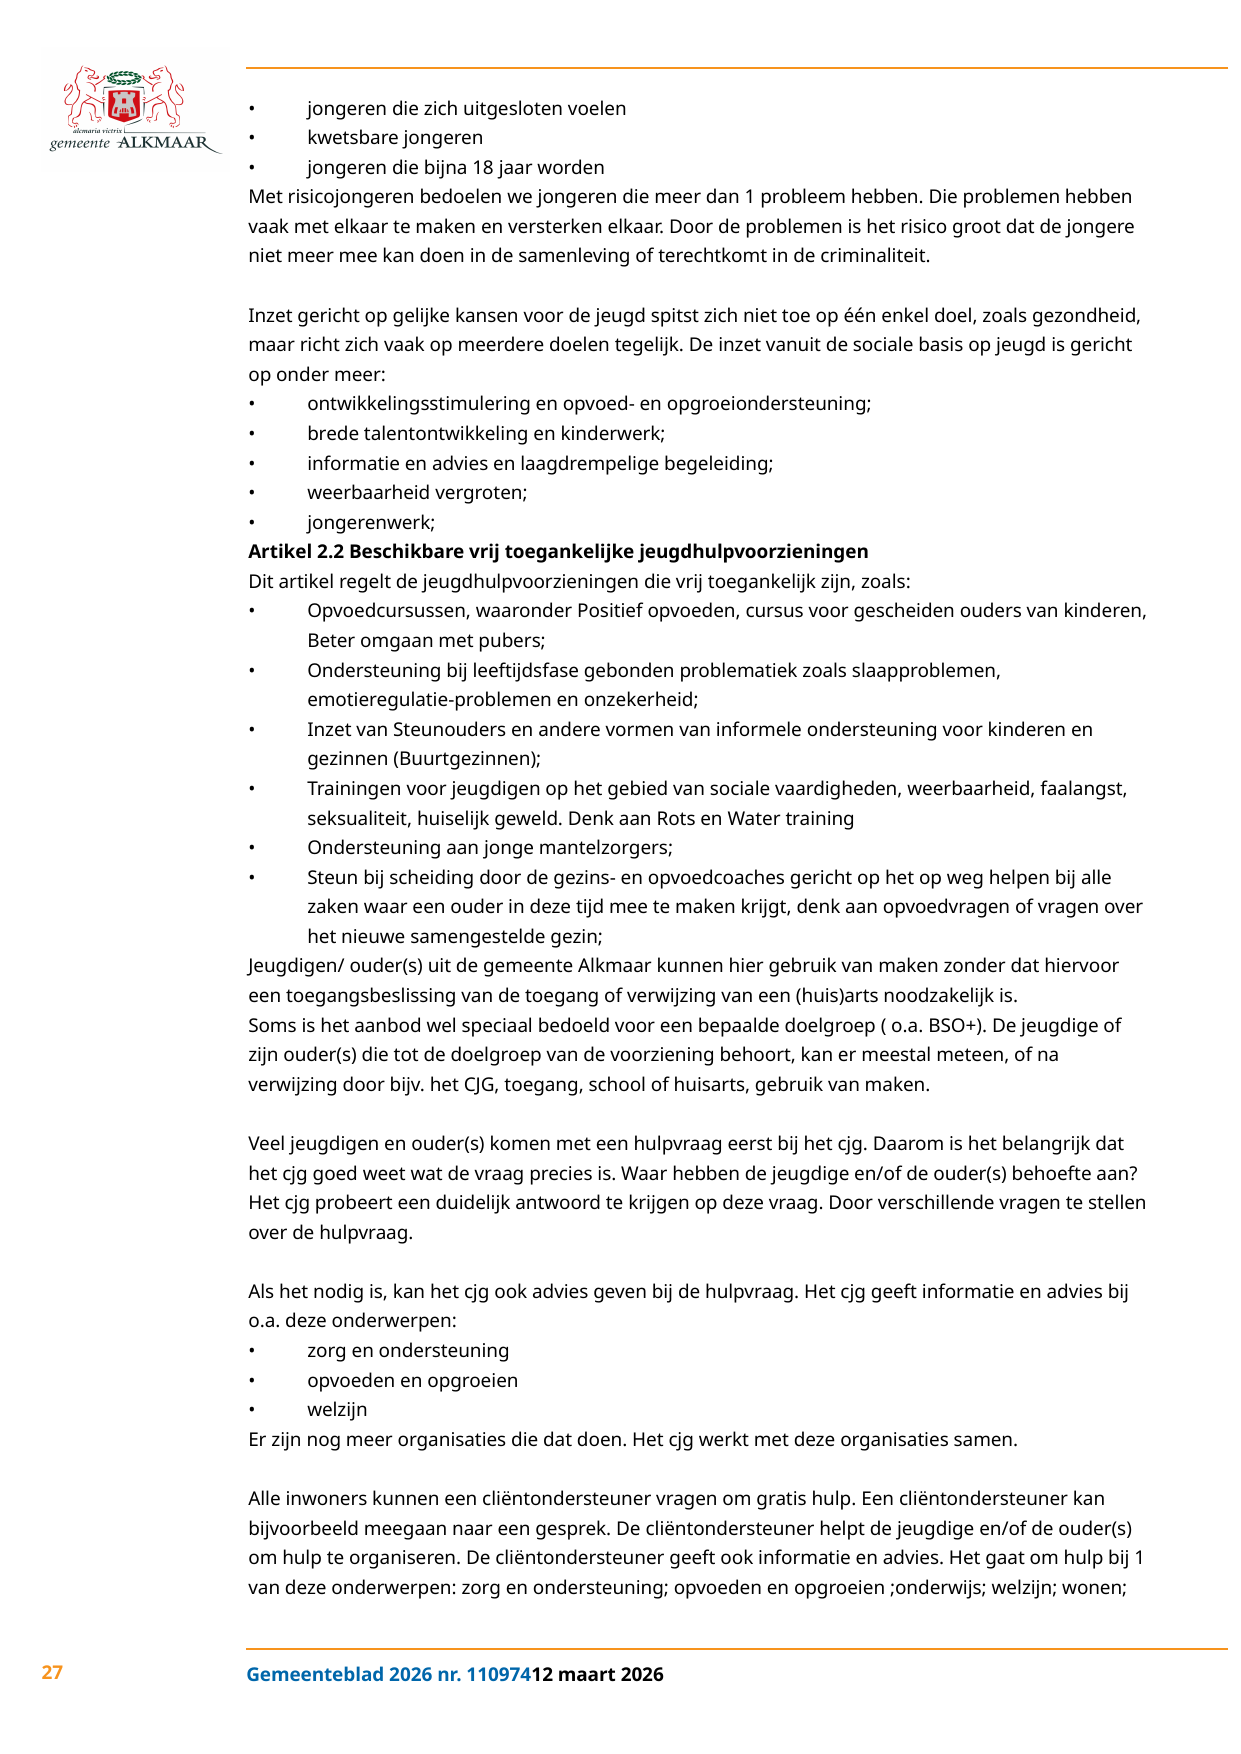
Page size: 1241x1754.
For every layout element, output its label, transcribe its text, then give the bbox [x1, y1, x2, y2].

list welzijn [248, 1396, 1152, 1422]
list ontwikkelingsstimulering en opvoed- en opgroeiondersteuning; [248, 391, 1152, 416]
list Ondersteuning bij leeftijdsfase gebonden problematiek zoals slaapproblemen, emotieregulatie-problemen en onzekerheid; [248, 657, 1152, 712]
list Trainingen voor jeugdigen op het gebied van sociale vaardigheden, weerbaarheid, faalangst, seksualiteit, huiselijk geweld. Denk aan Rots en Water training [248, 775, 1152, 831]
text Als het nodig is, kan het cjg ook advies geven bij de hulpvraag. Het cjg geeft informatie en advies bij o.a. deze onderwerpen: [248, 1278, 1152, 1333]
list jongeren die zich uitgesloten voelen [248, 95, 1152, 121]
text Artikel 2.2 Beschikbare vrij toegankelijke jeugdhulpvoorzieningen [248, 538, 1152, 564]
text Er zijn nog meer organisaties die dat doen. Het cjg werkt met deze organisaties samen. [248, 1426, 1152, 1452]
text Soms is het aanbod wel speciaal bedoeld voor een bepaalde doelgroep ( o.a. BSO+). De jeugdige of zijn ouder(s) die tot de doelgroep van de voorziening behoort, kan er meestal meteen, of na verwijzing door bijv. het CJG, toegang, school of huisarts, gebruik van maken. [248, 1012, 1152, 1097]
list informatie en advies en laagdrempelige begeleiding; [248, 450, 1152, 476]
list Opvoedcursussen, waaronder Positief opvoeden, cursus voor gescheiden ouders van kinderen, Beter omgaan met pubers; [248, 598, 1152, 653]
list Steun bij scheiding door de gezins- en opvoedcoaches gericht op het op weg helpen bij alle zaken waar een ouder in deze tijd mee te maken krijgt, denk aan opvoedvragen of vragen over het nieuwe samengestelde gezin; [248, 864, 1152, 949]
list jongeren die bijna 18 jaar worden [248, 154, 1152, 180]
text Veel jeugdigen en ouder(s) komen met een hulpvraag eerst bij het cjg. Daarom is het belangrijk dat het cjg goed weet wat de vraag precies is. Waar hebben de jeugdige en/of de ouder(s) behoefte aan? Het cjg probeert een duidelijk antwoord te krijgen op deze vraag. Door verschillende vragen te stellen over de hulpvraag. [248, 1130, 1152, 1245]
list brede talentontwikkeling en kinderwerk; [248, 420, 1152, 446]
list Ondersteuning aan jonge mantelzorgers; [248, 834, 1152, 860]
picture [41, 47, 231, 172]
list zorg en ondersteuning [248, 1337, 1152, 1363]
text Alle inwoners kunnen een cliëntondersteuner vragen om gratis hulp. Een cliëntondersteuner kan bijvoorbeeld meegaan naar een gesprek. De cliëntondersteuner helpt de jeugdige en/of de ouder(s) om hulp te organiseren. De cliëntondersteuner geeft ook informatie en advies. Het gaat om hulp bij 1 van deze onderwerpen: zorg en ondersteuning; opvoeden en opgroeien ;onderwijs; welzijn; wonen; [248, 1485, 1152, 1600]
list opvoeden en opgroeien [248, 1367, 1152, 1393]
text Dit artikel regelt de jeugdhulpvoorzieningen die vrij toegankelijk zijn, zoals: [248, 568, 1152, 594]
list jongerenwerk; [248, 509, 1152, 535]
text Met risicojongeren bedoelen we jongeren die meer dan 1 probleem hebben. Die problemen hebben vaak met elkaar te maken en versterken elkaar. Door de problemen is het risico groot dat de jongere niet meer mee kan doen in de samenleving of terechtkomt in de criminaliteit. [248, 183, 1152, 268]
text Inzet gericht op gelijke kansen voor de jeugd spitst zich niet toe op één enkel doel, zoals gezondheid, maar richt zich vaak op meerdere doelen tegelijk. De inzet vanuit de sociale basis op jeugd is gericht op onder meer: [248, 302, 1152, 387]
list weerbaarheid vergroten; [248, 479, 1152, 505]
list kwetsbare jongeren [248, 124, 1152, 150]
list Inzet van Steunouders en andere vormen van informele ondersteuning voor kinderen en gezinnen (Buurtgezinnen); [248, 716, 1152, 771]
text Jeugdigen/ ouder(s) uit de gemeente Alkmaar kunnen hier gebruik van maken zonder dat hiervoor een toegangsbeslissing van de toegang of verwijzing van een (huis)arts noodzakelijk is. [248, 953, 1152, 1008]
